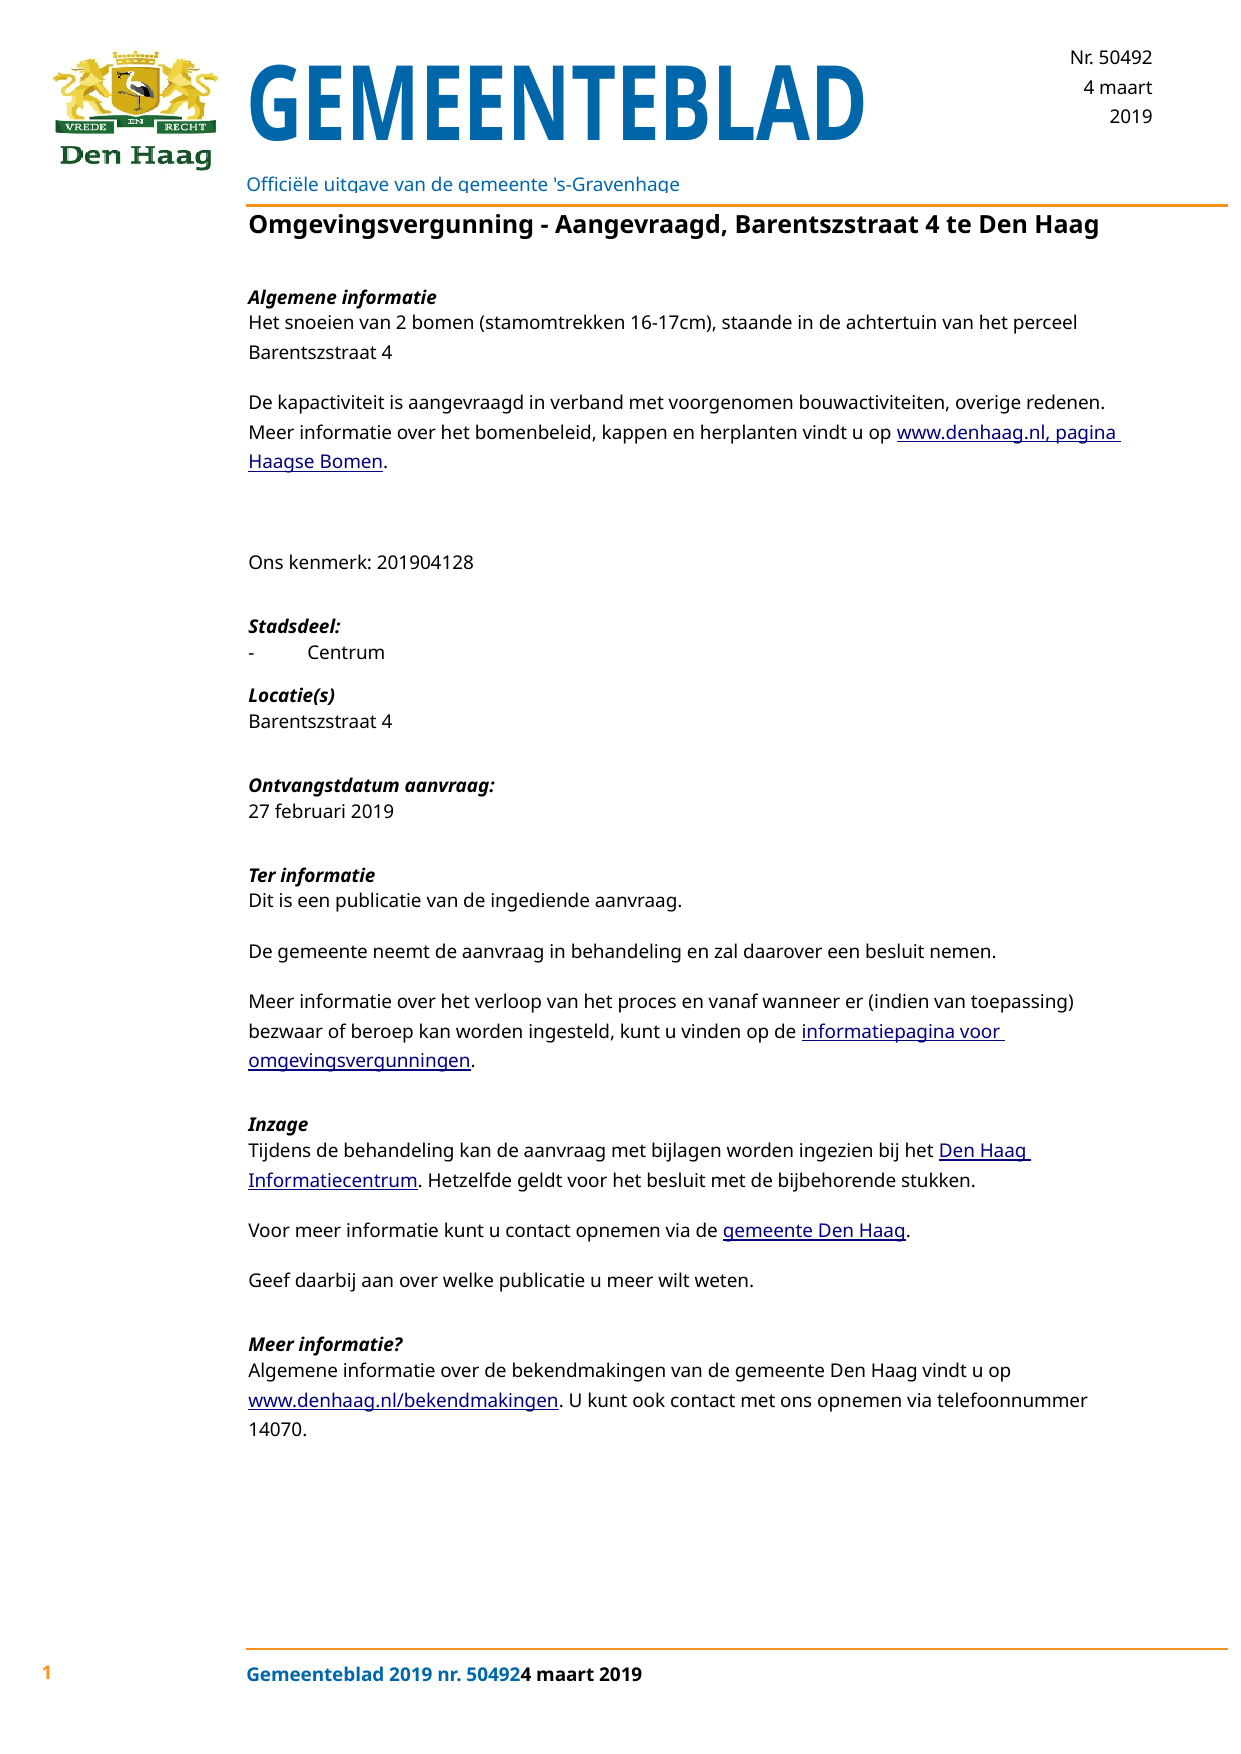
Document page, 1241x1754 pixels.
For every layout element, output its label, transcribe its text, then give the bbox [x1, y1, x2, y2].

text 27 februari 2019 [248, 798, 1152, 823]
text Algemene informatie over de bekendmakingen van de gemeente Den Haag vindt u op www.denhaag.nl/bekendmakingen. U kunt ook contact met ons opnemen via telefoonnummer 14070. [248, 1357, 1152, 1442]
text Meer informatie? [248, 1332, 1152, 1357]
text Algemene informatie [248, 284, 1152, 309]
text Het snoeien van 2 bomen (stamomtrekken 16-17cm), staande in de achtertuin van het perceel Barentszstraat 4 [248, 309, 1152, 365]
list Centrum [248, 639, 1152, 665]
text Voor meer informatie kunt u contact opnemen via de gemeente Den Haag. [248, 1217, 1152, 1243]
text Tijdens de behandeling kan de aanvraag met bijlagen worden ingezien bij het Den Haag Informatiecentrum. Hetzelfde geldt voor het besluit met de bijbehorende stukken. [248, 1137, 1152, 1192]
text Ontvangstdatum aanvraag: [248, 772, 1152, 798]
text Stadsdeel: [248, 613, 1152, 639]
text Ons kenmerk: 201904128 [248, 549, 1152, 575]
text Geef daarbij aan over welke publicatie u meer wilt weten. [248, 1268, 1152, 1293]
text Locatie(s) [248, 682, 1152, 708]
text Ter informatie [248, 862, 1152, 887]
text De kapactiviteit is aangevraagd in verband met voorgenomen bouwactiviteiten, overige redenen. Meer informatie over het bomenbeleid, kappen en herplanten vindt u op www.denhaag.nl, pagina Haagse Bomen. [248, 389, 1152, 474]
text Dit is een publicatie van de ingediende aanvraag. [248, 887, 1152, 913]
text Omgevingsvergunning - Aangevraagd, Barentszstraat 4 te Den Haag [248, 207, 1152, 241]
text De gemeente neemt de aanvraag in behandeling en zal daarover een besluit nemen. [248, 938, 1152, 964]
text Barentszstraat 4 [248, 708, 1152, 734]
picture [41, 47, 231, 172]
text Inzage [248, 1111, 1152, 1137]
text Meer informatie over het verloop van het proces en vanaf wanneer er (indien van toepassing) bezwaar of beroep kan worden ingesteld, kunt u vinden op de informatiepagina voor omgevingsvergunningen. [248, 988, 1152, 1073]
